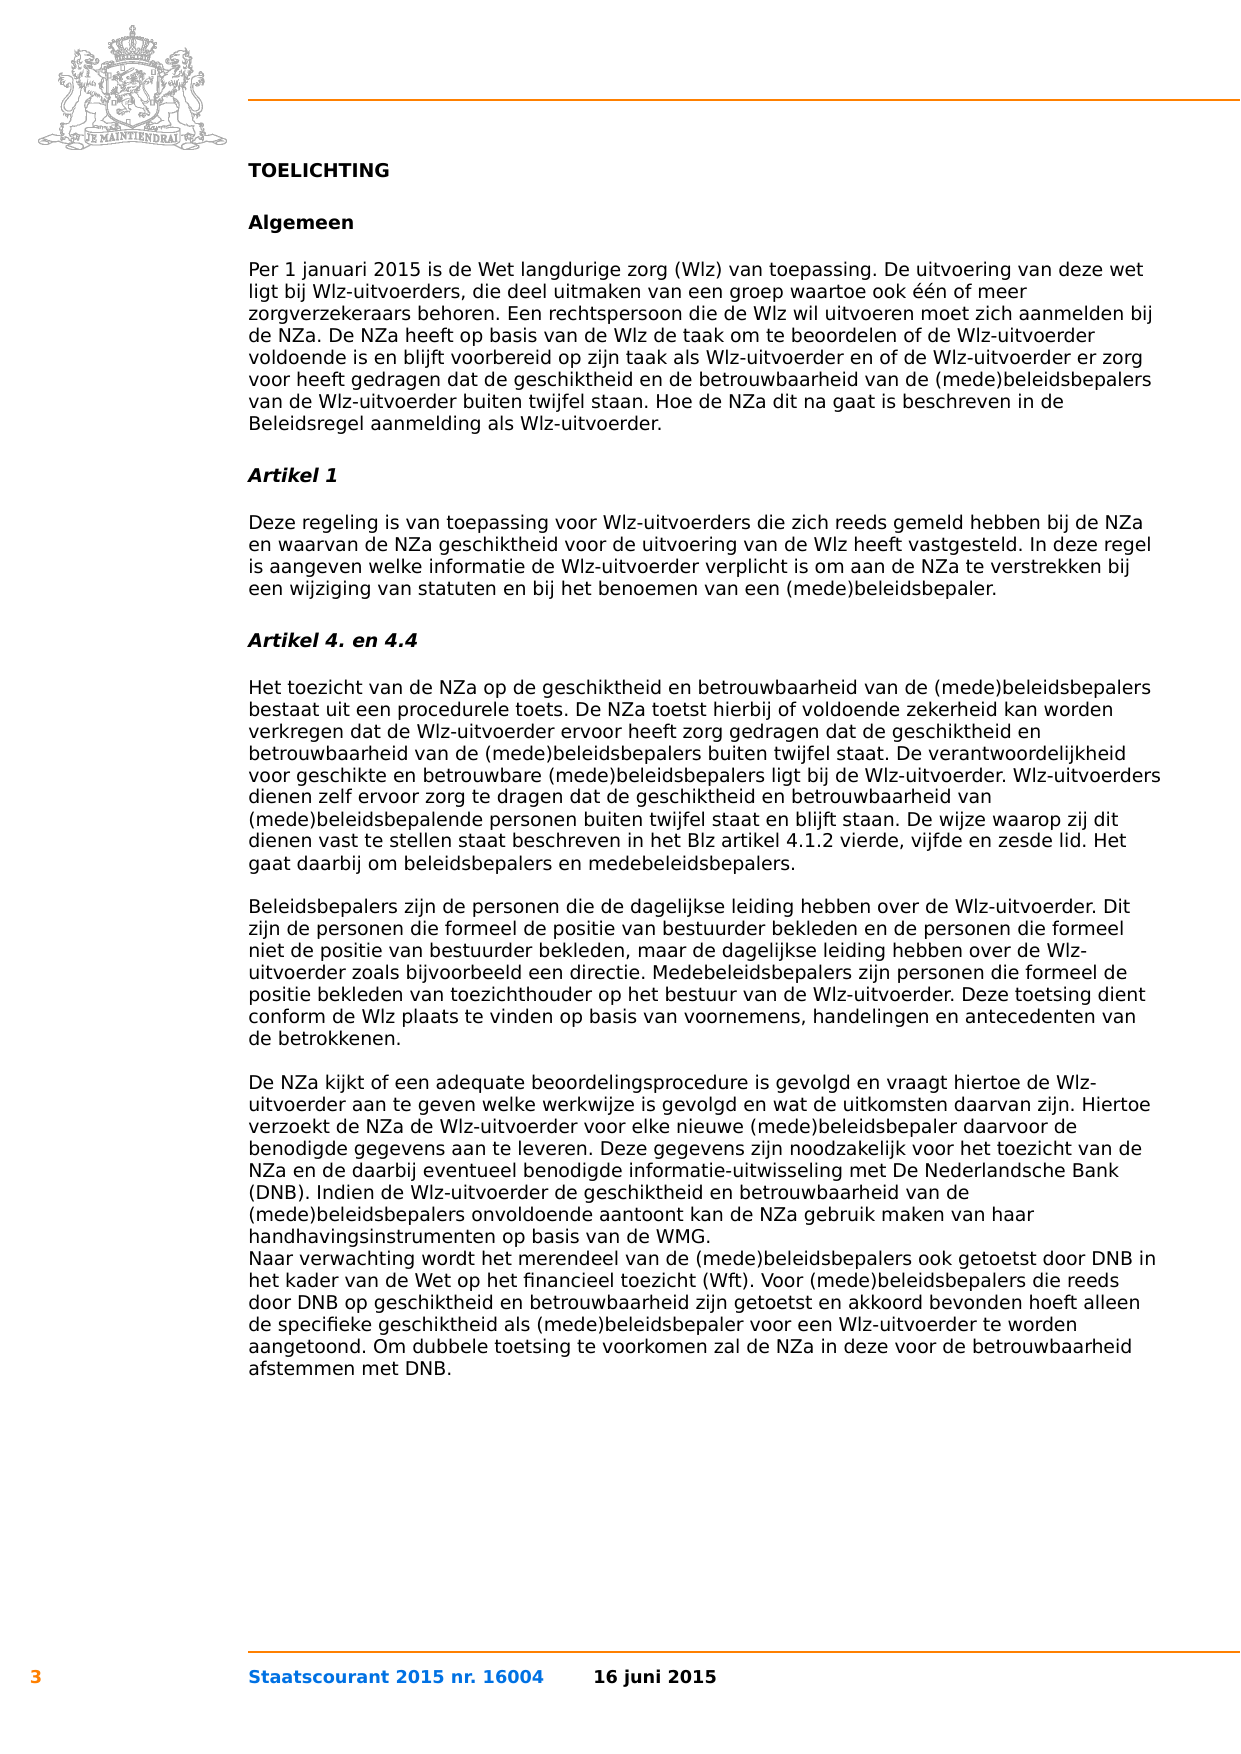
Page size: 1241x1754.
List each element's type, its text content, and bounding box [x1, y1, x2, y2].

subtitle Artikel 1 [248, 465, 1163, 487]
text De NZa kijkt of een adequate beoordelingsprocedure is gevolgd en vraagt hiertoe de Wlz-uitvoerder aan te geven welke werkwijze is gevolgd en wat de uitkomsten daarvan zijn. Hiertoe verzoekt de NZa de Wlz-uitvoerder voor elke nieuwe (mede)beleidsbepaler daarvoor de benodigde gegevens aan te leveren. Deze gegevens zijn noodzakelijk voor het toezicht van de NZa en de daarbij eventueel benodigde informatie-uitwisseling met De Nederlandsche Bank (DNB). Indien de Wlz-uitvoerder de geschiktheid en betrouwbaarheid van de (mede)beleidsbepalers onvoldoende aantoont kan de NZa gebruik maken van haar handhavingsinstrumenten op basis van de WMG. [248, 1072, 1163, 1248]
text Naar verwachting wordt het merendeel van de (mede)beleidsbepalers ook getoetst door DNB in het kader van de Wet op het financieel toezicht (Wft). Voor (mede)beleidsbepalers die reeds door DNB op geschiktheid en betrouwbaarheid zijn getoetst en akkoord bevonden hoeft alleen de specifieke geschiktheid als (mede)beleidsbepaler voor een Wlz-uitvoerder te worden aangetoond. Om dubbele toetsing te voorkomen zal de NZa in deze voor de betrouwbaarheid afstemmen met DNB. [248, 1248, 1163, 1380]
subtitle Artikel 4. en 4.4 [248, 629, 1163, 652]
text Het toezicht van de NZa op de geschiktheid en betrouwbaarheid van de (mede)beleidsbepalers bestaat uit een procedurele toets. De NZa toetst hierbij of voldoende zekerheid kan worden verkregen dat de Wlz-uitvoerder ervoor heeft zorg gedragen dat de geschiktheid en betrouwbaarheid van de (mede)beleidsbepalers buiten twijfel staat. De verantwoordelijkheid voor geschikte en betrouwbare (mede)beleidsbepalers ligt bij de Wlz-uitvoerder. Wlz-uitvoerders dienen zelf ervoor zorg te dragen dat de geschiktheid en betrouwbaarheid van (mede)beleidsbepalende personen buiten twijfel staat en blijft staan. De wijze waarop zij dit dienen vast te stellen staat beschreven in het Blz artikel 4.1.2 vierde, vijfde en zesde lid. Het gaat daarbij om beleidsbepalers en medebeleidsbepalers. [248, 677, 1163, 874]
text Per 1 januari 2015 is de Wet langdurige zorg (Wlz) van toepassing. De uitvoering van deze wet ligt bij Wlz-uitvoerders, die deel uitmaken van een groep waartoe ook één of meer zorgverzekeraars behoren. Een rechtspersoon die de Wlz wil uitvoeren moet zich aanmelden bij de NZa. De NZa heeft op basis van de Wlz de taak om te beoordelen of de Wlz-uitvoerder voldoende is en blijft voorbereid op zijn taak als Wlz-uitvoerder en of de Wlz-uitvoerder er zorg voor heeft gedragen dat de geschiktheid en de betrouwbaarheid van de (mede)beleidsbepalers van de Wlz-uitvoerder buiten twijfel staan. Hoe de NZa dit na gaat is beschreven in de Beleidsregel aanmelding als Wlz-uitvoerder. [248, 259, 1163, 435]
text Beleidsbepalers zijn de personen die de dagelijkse leiding hebben over de Wlz-uitvoerder. Dit zijn de personen die formeel de positie van bestuurder bekleden en de personen die formeel niet de positie van bestuurder bekleden, maar de dagelijkse leiding hebben over de Wlz-uitvoerder zoals bijvoorbeeld een directie. Medebeleidsbepalers zijn personen die formeel de positie bekleden van toezichthouder op het bestuur van de Wlz-uitvoerder. Deze toetsing dient conform de Wlz plaats te vinden op basis van voornemens, handelingen en antecedenten van de betrokkenen. [248, 896, 1163, 1050]
text Deze regeling is van toepassing voor Wlz-uitvoerders die zich reeds gemeld hebben bij de NZa en waarvan de NZa geschiktheid voor de uitvoering van de Wlz heeft vastgesteld. In deze regel is aangeven welke informatie de Wlz-uitvoerder verplicht is om aan de NZa te verstrekken bij een wijziging van statuten en bij het benoemen van een (mede)beleidsbepaler. [248, 512, 1163, 599]
subtitle TOELICHTING [248, 160, 1163, 182]
subtitle Algemeen [248, 212, 1163, 234]
picture [38, 25, 227, 150]
